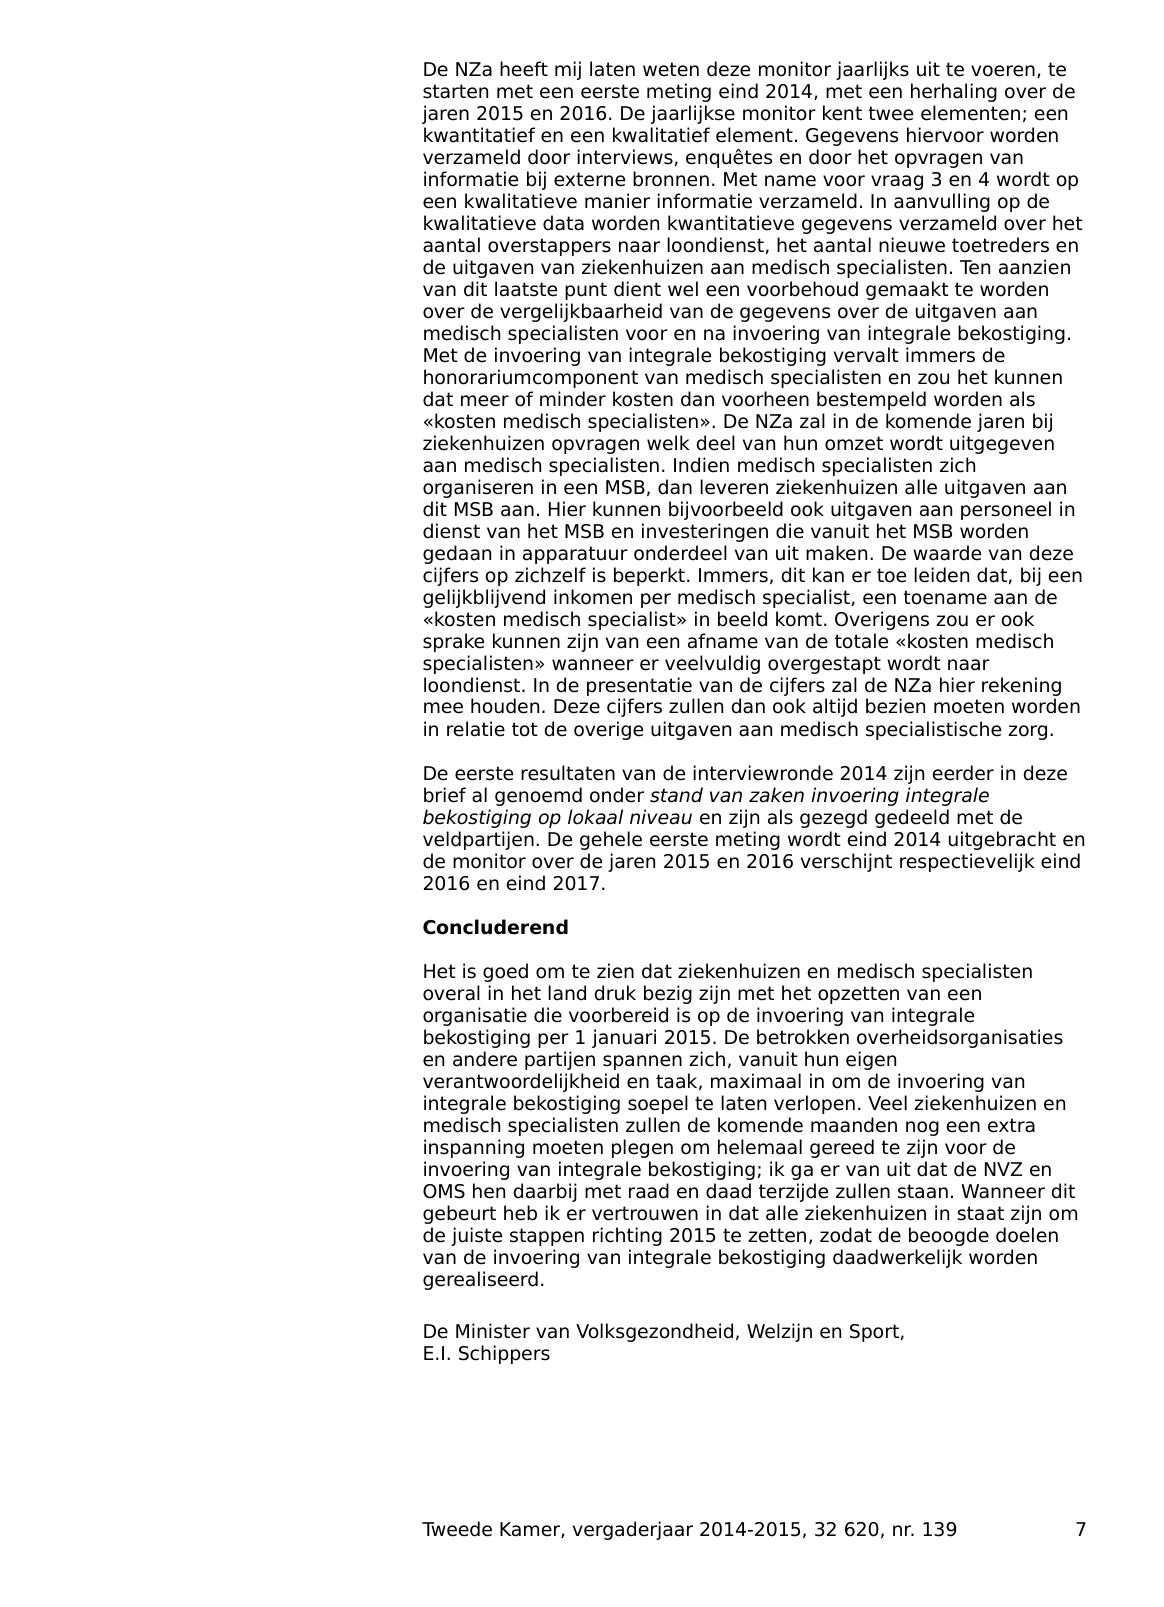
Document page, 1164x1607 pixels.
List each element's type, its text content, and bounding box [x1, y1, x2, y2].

text Het is goed om te zien dat ziekenhuizen en medisch specialisten overal in het land druk bezig zijn met het opzetten van een organisatie die voorbereid is op de invoering van integrale bekostiging per 1 januari 2015. De betrokken overheidsorganisaties en andere partijen spannen zich, vanuit hun eigen verantwoordelijkheid en taak, maximaal in om de invoering van integrale bekostiging soepel te laten verlopen. Veel ziekenhuizen en medisch specialisten zullen de komende maanden nog een extra inspanning moeten plegen om helemaal gereed te zijn voor de invoering van integrale bekostiging; ik ga er van uit dat de NVZ en OMS hen daarbij met raad en daad terzijde zullen staan. Wanneer dit gebeurt heb ik er vertrouwen in dat alle ziekenhuizen in staat zijn om de juiste stappen richting 2015 te zetten, zodat de beoogde doelen van de invoering van integrale bekostiging daadwerkelijk worden gerealiseerd. [422, 961, 1087, 1291]
text De Minister van Volksgezondheid, Welzijn en Sport, E.I. Schippers [422, 1321, 1087, 1364]
text De eerste resultaten van de interviewronde 2014 zijn eerder in deze brief al genoemd onder stand van zaken invoering integrale bekostiging op lokaal niveau en zijn als gezegd gedeeld met de veldpartijen. De gehele eerste meting wordt eind 2014 uitgebracht en de monitor over de jaren 2015 en 2016 verschijnt respectievelijk eind 2016 en eind 2017. [422, 763, 1087, 894]
text De NZa heeft mij laten weten deze monitor jaarlijks uit te voeren, te starten met een eerste meting eind 2014, met een herhaling over de jaren 2015 en 2016. De jaarlijkse monitor kent twee elementen; een kwantitatief en een kwalitatief element. Gegevens hiervoor worden verzameld door interviews, enquêtes en door het opvragen van informatie bij externe bronnen. Met name voor vraag 3 en 4 wordt op een kwalitatieve manier informatie verzameld. In aanvulling op de kwalitatieve data worden kwantitatieve gegevens verzameld over het aantal overstappers naar loondienst, het aantal nieuwe toetreders en de uitgaven van ziekenhuizen aan medisch specialisten. Ten aanzien van dit laatste punt dient wel een voorbehoud gemaakt te worden over de vergelijkbaarheid van de gegevens over de uitgaven aan medisch specialisten voor en na invoering van integrale bekostiging. Met de invoering van integrale bekostiging vervalt immers de honorariumcomponent van medisch specialisten en zou het kunnen dat meer of minder kosten dan voorheen bestempeld worden als «kosten medisch specialisten». De NZa zal in de komende jaren bij ziekenhuizen opvragen welk deel van hun omzet wordt uitgegeven aan medisch specialisten. Indien medisch specialisten zich organiseren in een MSB, dan leveren ziekenhuizen alle uitgaven aan dit MSB aan. Hier kunnen bijvoorbeeld ook uitgaven aan personeel in dienst van het MSB en investeringen die vanuit het MSB worden gedaan in apparatuur onderdeel van uit maken. De waarde van deze cijfers op zichzelf is beperkt. Immers, dit kan er toe leiden dat, bij een gelijkblijvend inkomen per medisch specialist, een toename aan de «kosten medisch specialist» in beeld komt. Overigens zou er ook sprake kunnen zijn van een afname van de totale «kosten medisch specialisten» wanneer er veelvuldig overgestapt wordt naar loondienst. In de presentatie van de cijfers zal de NZa hier rekening mee houden. Deze cijfers zullen dan ook altijd bezien moeten worden in relatie tot de overige uitgaven aan medisch specialistische zorg. [422, 59, 1087, 740]
subtitle Concluderend [422, 917, 1087, 939]
